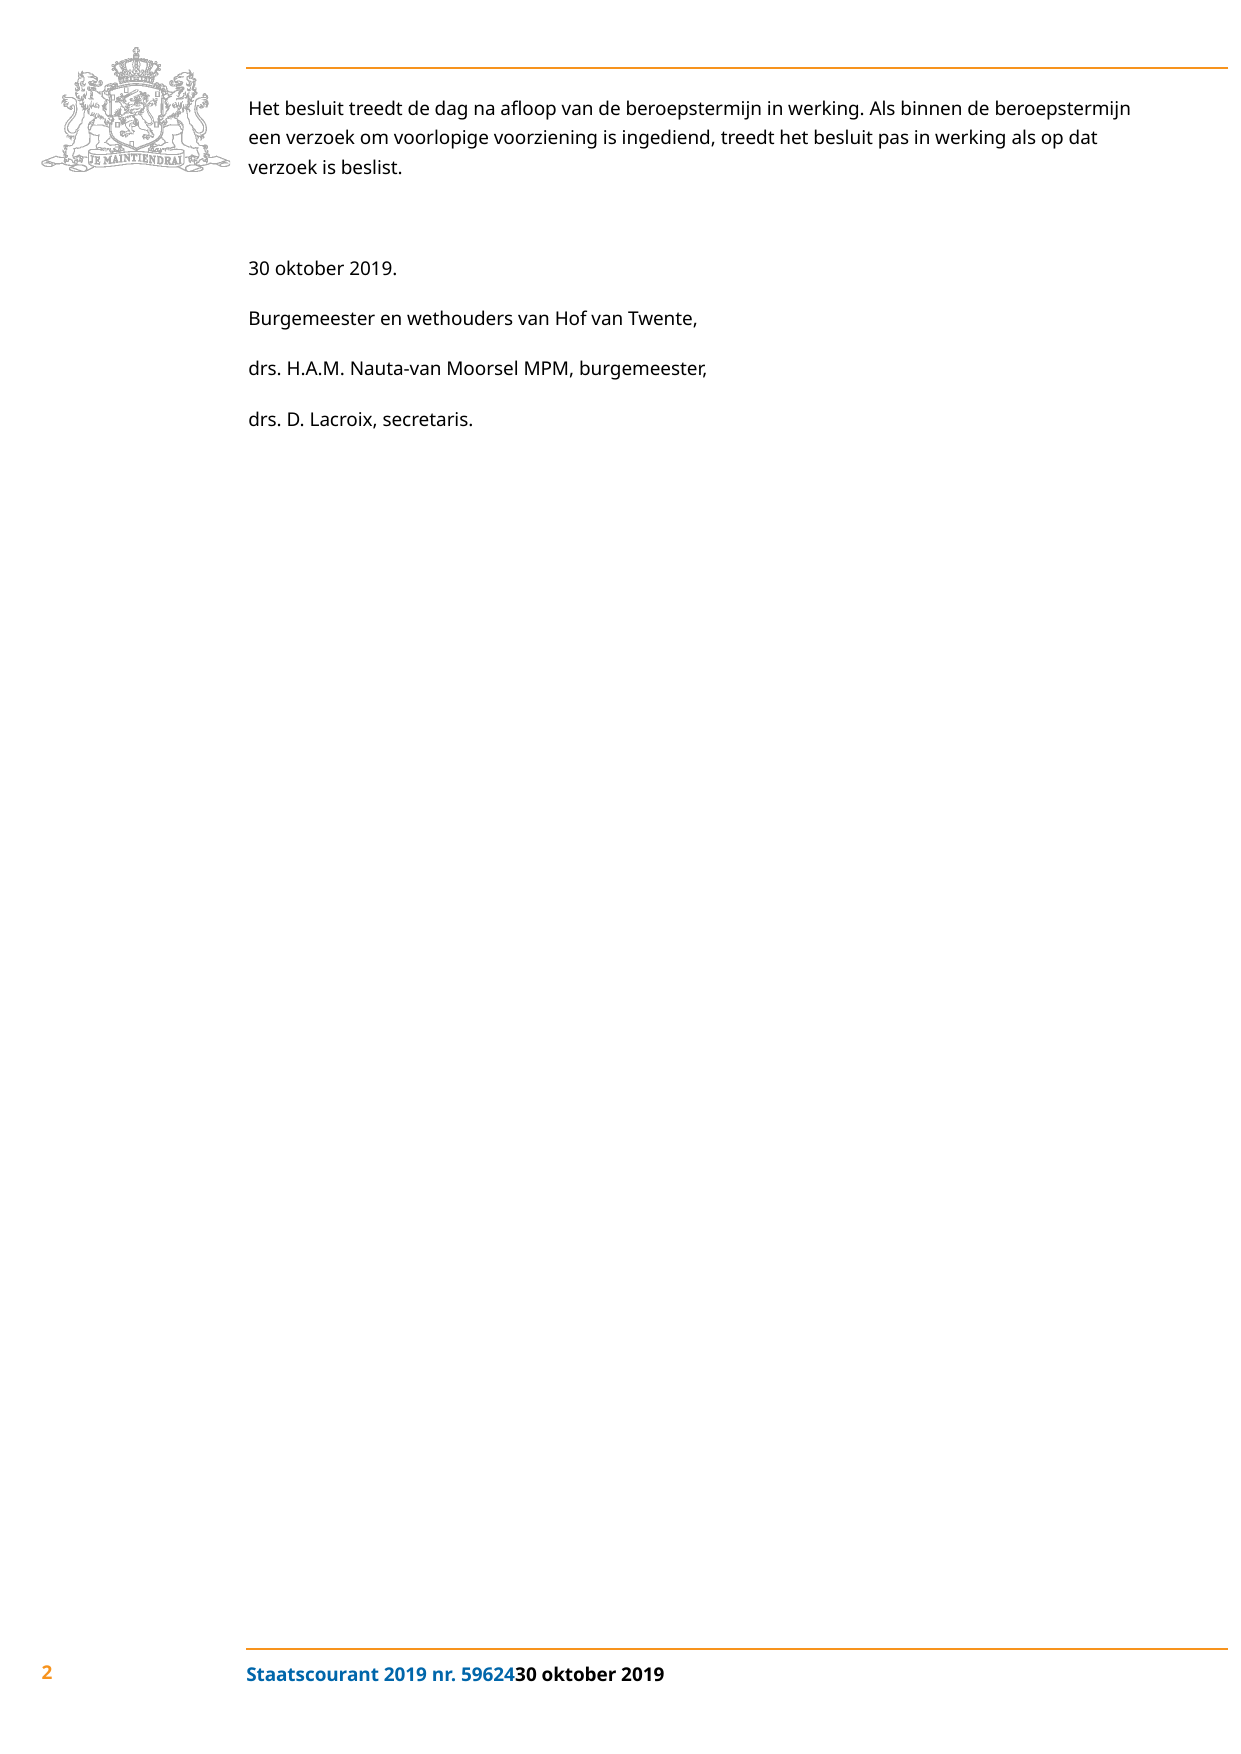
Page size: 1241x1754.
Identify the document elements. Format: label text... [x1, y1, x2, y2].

text Het besluit treedt de dag na afloop van de beroepstermijn in werking. Als binnen de beroepstermijn een verzoek om voorlopige voorziening is ingediend, treedt het besluit pas in werking als op dat verzoek is beslist. [248, 95, 1152, 180]
text drs. H.A.M. Nauta-van Moorsel MPM, burgemeester, [248, 356, 1152, 381]
text 30 oktober 2019. [248, 255, 1152, 281]
text Burgemeester en wethouders van Hof van Twente, [248, 305, 1152, 331]
picture [41, 47, 231, 172]
text drs. D. Lacroix, secretaris. [248, 406, 1152, 432]
